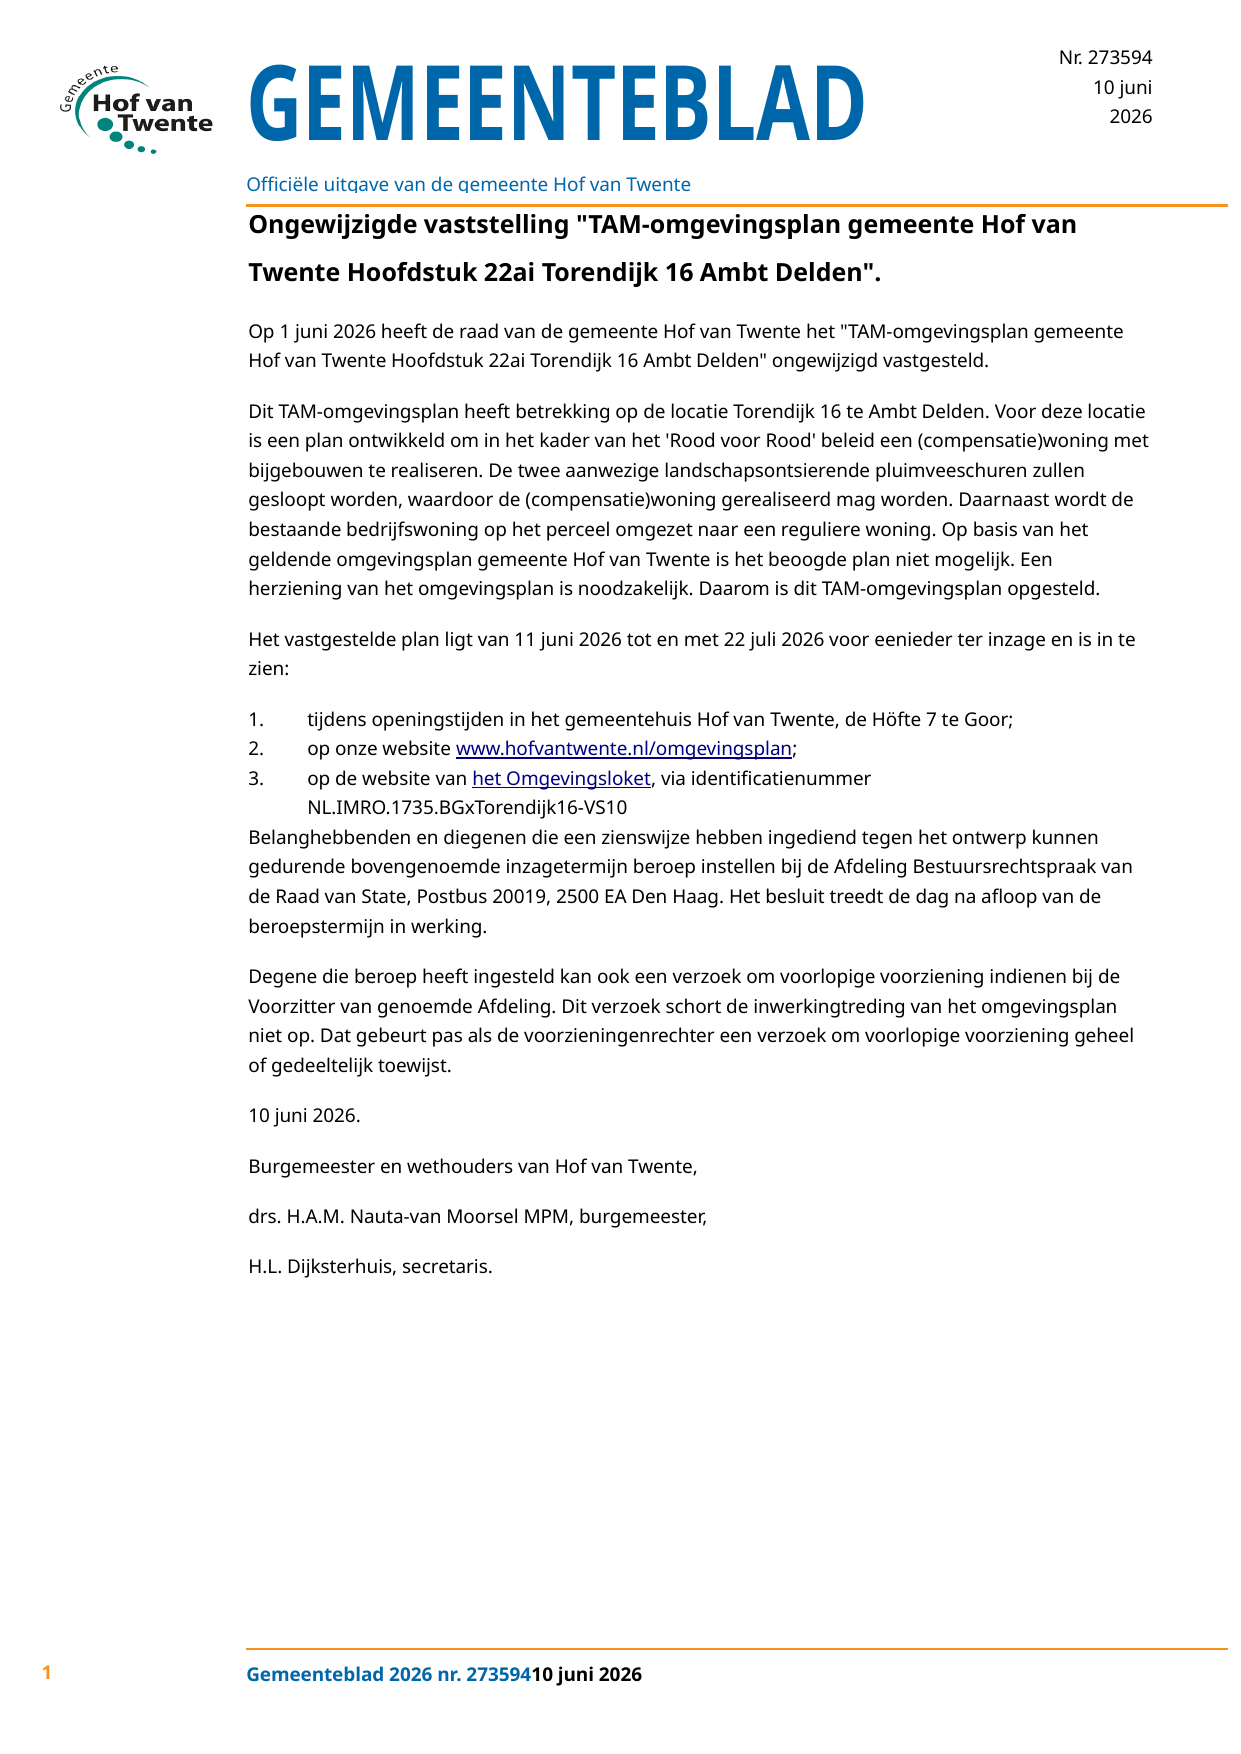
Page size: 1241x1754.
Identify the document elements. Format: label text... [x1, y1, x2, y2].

text Het vastgestelde plan ligt van 11 juni 2026 tot en met 22 juli 2026 voor eenieder ter inzage en is in te zien: [248, 626, 1152, 681]
picture [41, 47, 231, 172]
list tijdens openingstijden in het gemeentehuis Hof van Twente, de Höfte 7 te Goor; [248, 706, 1152, 732]
text 10 juni 2026. [248, 1102, 1152, 1128]
text Degene die beroep heeft ingesteld kan ook een verzoek om voorlopige voorziening indienen bij de Voorzitter van genoemde Afdeling. Dit verzoek schort de inwerkingtreding van het omgevingsplan niet op. Dat gebeurt pas als de voorzieningenrechter een verzoek om voorlopige voorziening geheel of gedeeltelijk toewijst. [248, 963, 1152, 1078]
text drs. H.A.M. Nauta-van Moorsel MPM, burgemeester, [248, 1203, 1152, 1229]
text Belanghebbenden en diegenen die een zienswijze hebben ingediend tegen het ontwerp kunnen gedurende bovengenoemde inzagetermijn beroep instellen bij de Afdeling Bestuursrechtspraak van de Raad van State, Postbus 20019, 2500 EA Den Haag. Het besluit treedt de dag na afloop van de beroepstermijn in werking. [248, 824, 1152, 939]
text Dit TAM-omgevingsplan heeft betrekking op de locatie Torendijk 16 te Ambt Delden. Voor deze locatie is een plan ontwikkeld om in het kader van het 'Rood voor Rood' beleid een (compensatie)woning met bijgebouwen te realiseren. De twee aanwezige landschapsontsierende pluimveeschuren zullen gesloopt worden, waardoor de (compensatie)woning gerealiseerd mag worden. Daarnaast wordt de bestaande bedrijfswoning op het perceel omgezet naar een reguliere woning. Op basis van het geldende omgevingsplan gemeente Hof van Twente is het beoogde plan niet mogelijk. Een herziening van het omgevingsplan is noodzakelijk. Daarom is dit TAM-omgevingsplan opgesteld. [248, 398, 1152, 601]
text H.L. Dijksterhuis, secretaris. [248, 1254, 1152, 1279]
text Ongewijzigde vaststelling "TAM-omgevingsplan gemeente Hof van Twente Hoofdstuk 22ai Torendijk 16 Ambt Delden". [248, 207, 1152, 288]
list op de website van het Omgevingsloket, via identificatienummer [248, 765, 1152, 791]
text Burgemeester en wethouders van Hof van Twente, [248, 1153, 1152, 1179]
text Op 1 juni 2026 heeft de raad van de gemeente Hof van Twente het "TAM-omgevingsplan gemeente Hof van Twente Hoofdstuk 22ai Torendijk 16 Ambt Delden" ongewijzigd vastgesteld. [248, 318, 1152, 373]
list NL.IMRO.1735.BGxTorendijk16-VS10 [248, 794, 1152, 820]
list op onze website www.hofvantwente.nl/omgevingsplan; [248, 735, 1152, 761]
